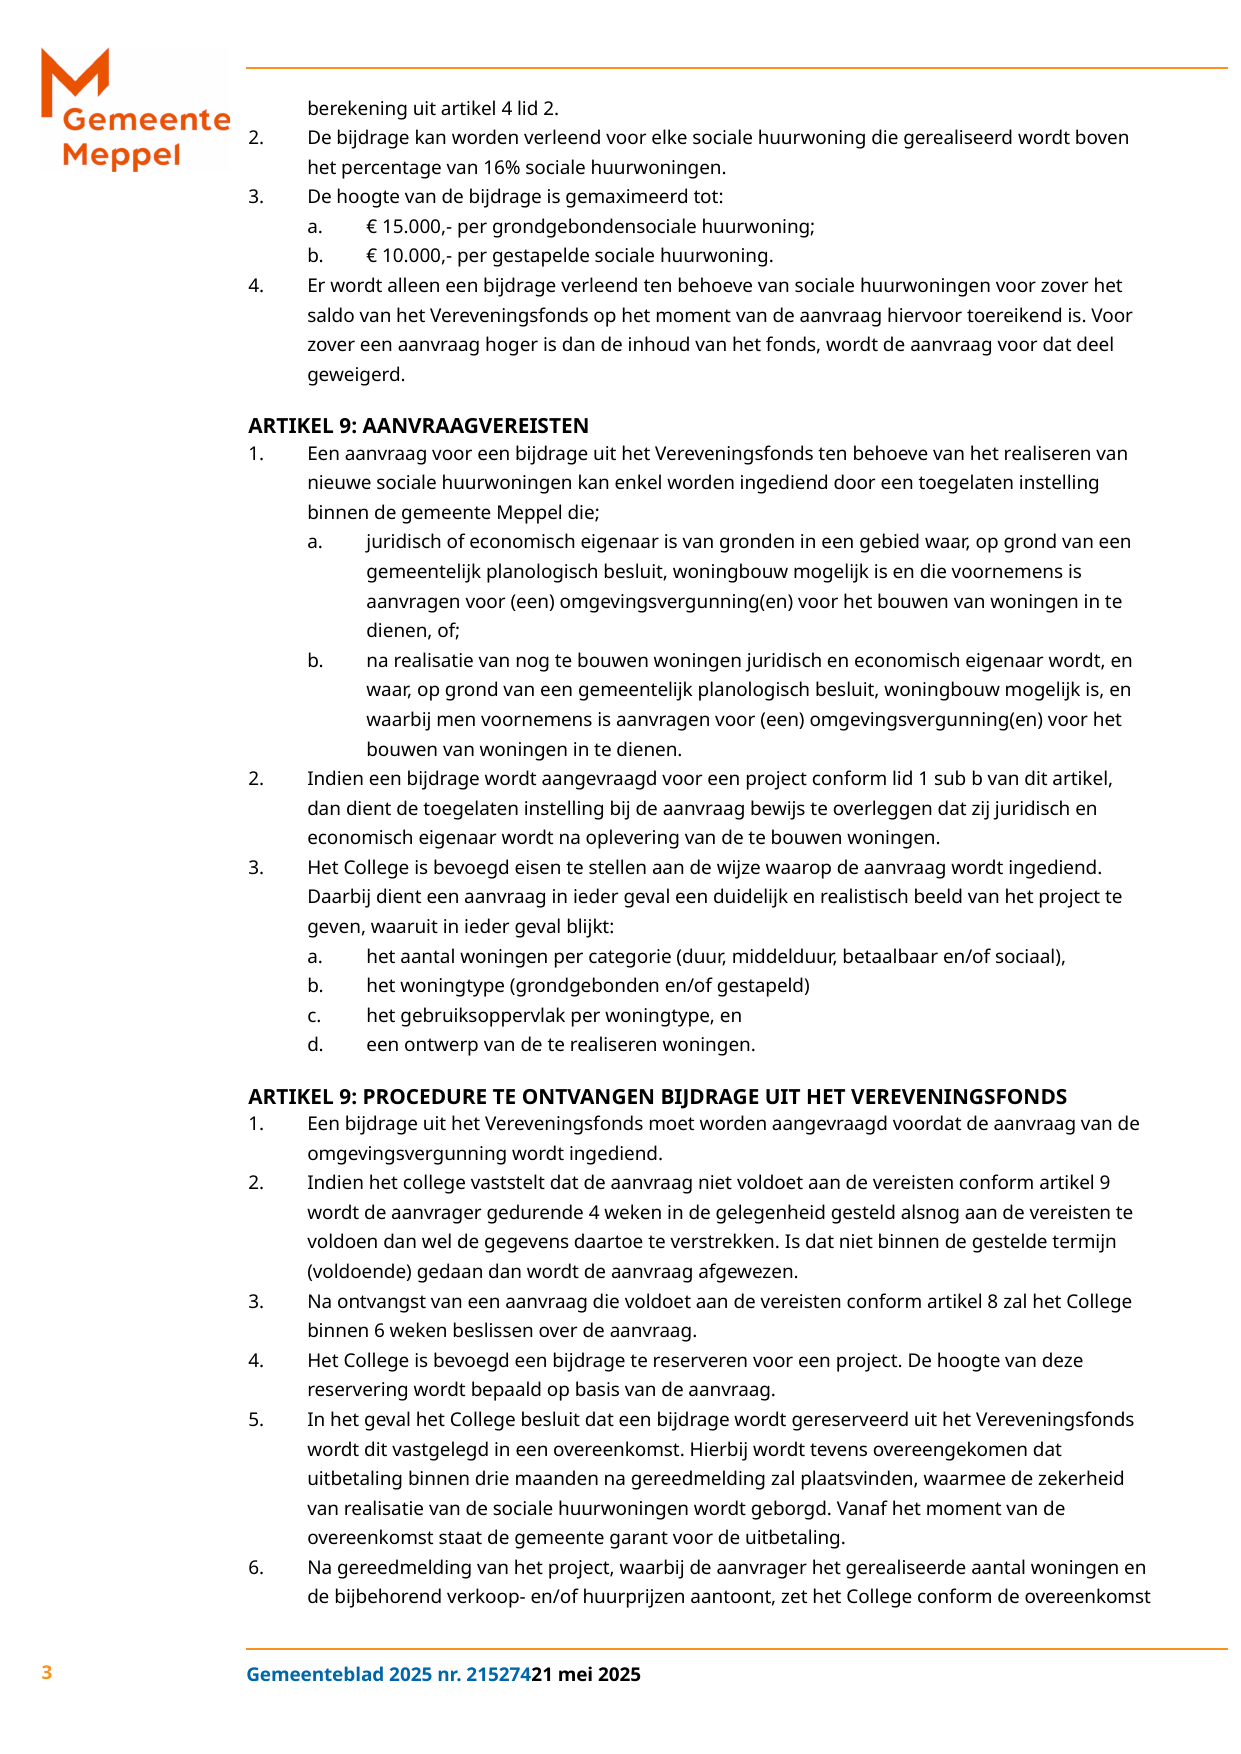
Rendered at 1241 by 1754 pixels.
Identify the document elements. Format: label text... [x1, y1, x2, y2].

list het aantal woningen per categorie (duur, middelduur, betaalbaar en/of sociaal), [307, 943, 1152, 968]
list Een aanvraag voor een bijdrage uit het Vereveningsfonds ten behoeve van het realiseren van nieuwe sociale huurwoningen kan enkel worden ingediend door een toegelaten instelling binnen de gemeente Meppel die; [248, 440, 1152, 525]
list Na ontvangst van een aanvraag die voldoet aan de vereisten conform artikel 8 zal het College binnen 6 weken beslissen over de aanvraag. [248, 1288, 1152, 1343]
list een ontwerp van de te realiseren woningen. [307, 1032, 1152, 1057]
list berekening uit artikel 4 lid 2. [248, 95, 1152, 121]
list het woningtype (grondgebonden en/of gestapeld) [307, 972, 1152, 998]
list Na gereedmelding van het project, waarbij de aanvrager het gerealiseerde aantal woningen en de bijbehorend verkoop- en/of huurprijzen aantoont, zet het College conform de overeenkomst [248, 1554, 1152, 1609]
list Het College is bevoegd eisen te stellen aan de wijze waarop de aanvraag wordt ingediend. Daarbij dient een aanvraag in ieder geval een duidelijk en realistisch beeld van het project te geven, waaruit in ieder geval blijkt: [248, 854, 1152, 939]
list juridisch of economisch eigenaar is van gronden in een gebied waar, op grond van een gemeentelijk planologisch besluit, woningbouw mogelijk is en die voornemens is aanvragen voor (een) omgevingsvergunning(en) voor het bouwen van woningen in te dienen, of; [307, 529, 1152, 643]
picture [41, 47, 231, 172]
list na realisatie van nog te bouwen woningen juridisch en economisch eigenaar wordt, en waar, op grond van een gemeentelijk planologisch besluit, woningbouw mogelijk is, en waarbij men voornemens is aanvragen voor (een) omgevingsvergunning(en) voor het bouwen van woningen in te dienen. [307, 647, 1152, 761]
list € 15.000,- per grondgebondensociale huurwoning; [307, 213, 1152, 239]
list Een bijdrage uit het Vereveningsfonds moet worden aangevraagd voordat de aanvraag van de omgevingsvergunning wordt ingediend. [248, 1110, 1152, 1166]
list Het College is bevoegd een bijdrage te reserveren voor een project. De hoogte van deze reservering wordt bepaald op basis van de aanvraag. [248, 1347, 1152, 1402]
list het gebruiksoppervlak per woningtype, en [307, 1002, 1152, 1028]
list In het geval het College besluit dat een bijdrage wordt gereserveerd uit het Vereveningsfonds wordt dit vastgelegd in een overeenkomst. Hierbij wordt tevens overeengekomen dat uitbetaling binnen drie maanden na gereedmelding zal plaatsvinden, waarmee de zekerheid van realisatie van de sociale huurwoningen wordt geborgd. Vanaf het moment van de overeenkomst staat de gemeente garant voor de uitbetaling. [248, 1406, 1152, 1550]
list Er wordt alleen een bijdrage verleend ten behoeve van sociale huurwoningen voor zover het saldo van het Vereveningsfonds op het moment van de aanvraag hiervoor toereikend is. Voor zover een aanvraag hoger is dan de inhoud van het fonds, wordt de aanvraag voor dat deel geweigerd. [248, 272, 1152, 387]
list De bijdrage kan worden verleend voor elke sociale huurwoning die gerealiseerd wordt boven het percentage van 16% sociale huurwoningen. [248, 124, 1152, 180]
text ARTIKEL 9: PROCEDURE TE ONTVANGEN BIJDRAGE UIT HET VEREVENINGSFONDS [248, 1082, 1152, 1110]
list De hoogte van de bijdrage is gemaximeerd tot: [248, 183, 1152, 209]
list Indien een bijdrage wordt aangevraagd voor een project conform lid 1 sub b van dit artikel, dan dient de toegelaten instelling bij de aanvraag bewijs te overleggen dat zij juridisch en economisch eigenaar wordt na oplevering van de te bouwen woningen. [248, 765, 1152, 850]
list Indien het college vaststelt dat de aanvraag niet voldoet aan de vereisten conform artikel 9 wordt de aanvrager gedurende 4 weken in de gelegenheid gesteld alsnog aan de vereisten te voldoen dan wel de gegevens daartoe te verstrekken. Is dat niet binnen de gestelde termijn (voldoende) gedaan dan wordt de aanvraag afgewezen. [248, 1169, 1152, 1284]
list € 10.000,- per gestapelde sociale huurwoning. [307, 243, 1152, 268]
text ARTIKEL 9: AANVRAAGVEREISTEN [248, 411, 1152, 440]
